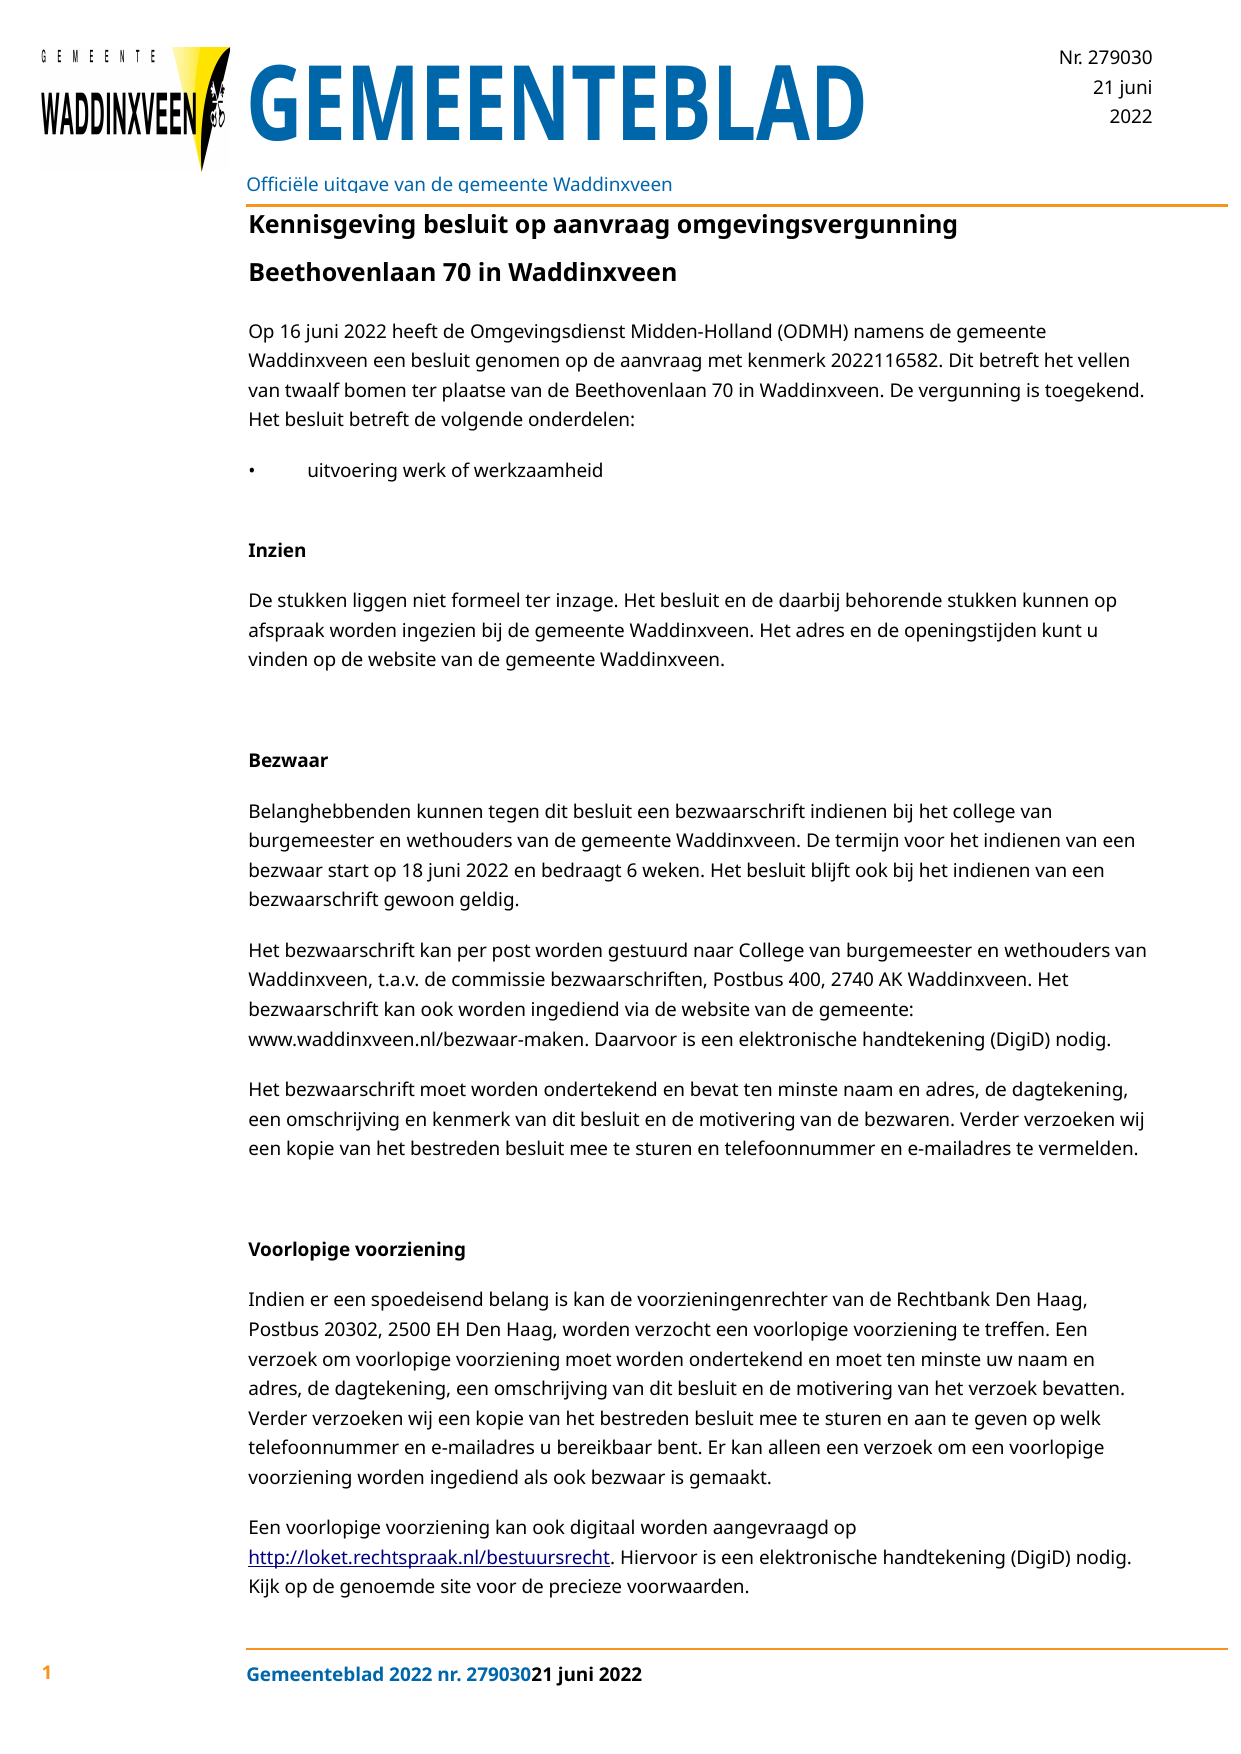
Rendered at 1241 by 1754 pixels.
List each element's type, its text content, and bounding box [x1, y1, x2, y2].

text Indien er een spoedeisend belang is kan de voorzieningenrechter van de Rechtbank Den Haag, Postbus 20302, 2500 EH Den Haag, worden verzocht een voorlopige voorziening te treffen. Een verzoek om voorlopige voorziening moet worden ondertekend en moet ten minste uw naam en adres, de dagtekening, een omschrijving van dit besluit en de motivering van het verzoek bevatten. Verder verzoeken wij een kopie van het bestreden besluit mee te sturen en aan te geven op welk telefoonnummer en e-mailadres u bereikbaar bent. Er kan alleen een verzoek om een voorlopige voorziening worden ingediend als ook bezwaar is gemaakt. [248, 1287, 1152, 1490]
text Het bezwaarschrift kan per post worden gestuurd naar College van burgemeester en wethouders van Waddinxveen, t.a.v. de commissie bezwaarschriften, Postbus 400, 2740 AK Waddinxveen. Het bezwaarschrift kan ook worden ingediend via de website van de gemeente: www.waddinxveen.nl/bezwaar-maken. Daarvoor is een elektronische handtekening (DigiD) nodig. [248, 937, 1152, 1052]
text Bezwaar [248, 747, 1152, 773]
text De stukken liggen niet formeel ter inzage. Het besluit en de daarbij behorende stukken kunnen op afspraak worden ingezien bij de gemeente Waddinxveen. Het adres en de openingstijden kunt u vinden op de website van de gemeente Waddinxveen. [248, 587, 1152, 672]
text Belanghebbenden kunnen tegen dit besluit een bezwaarschrift indienen bij het college van burgemeester en wethouders van de gemeente Waddinxveen. De termijn voor het indienen van een bezwaar start op 18 juni 2022 en bedraagt 6 weken. Het besluit blijft ook bij het indienen van een bezwaarschrift gewoon geldig. [248, 798, 1152, 912]
text Op 16 juni 2022 heeft de Omgevingsdienst Midden-Holland (ODMH) namens de gemeente Waddinxveen een besluit genomen op de aanvraag met kenmerk 2022116582. Dit betreft het vellen van twaalf bomen ter plaatse van de Beethovenlaan 70 in Waddinxveen. De vergunning is toegekend. Het besluit betreft de volgende onderdelen: [248, 318, 1152, 432]
list uitvoering werk of werkzaamheid [248, 457, 1152, 483]
text Voorlopige voorziening [248, 1236, 1152, 1262]
text Een voorlopige voorziening kan ook digitaal worden aangevraagd op http://loket.rechtspraak.nl/bestuursrecht. Hiervoor is een elektronische handtekening (DigiD) nodig. Kijk op de genoemde site voor de precieze voorwaarden. [248, 1514, 1152, 1599]
text Het bezwaarschrift moet worden ondertekend en bevat ten minste naam en adres, de dagtekening, een omschrijving en kenmerk van dit besluit en de motivering van de bezwaren. Verder verzoeken wij een kopie van het bestreden besluit mee te sturen en telefoonnummer en e-mailadres te vermelden. [248, 1076, 1152, 1161]
text Kennisgeving besluit op aanvraag omgevingsvergunning Beethovenlaan 70 in Waddinxveen [248, 207, 1152, 288]
picture [41, 47, 231, 172]
text Inzien [248, 537, 1152, 563]
